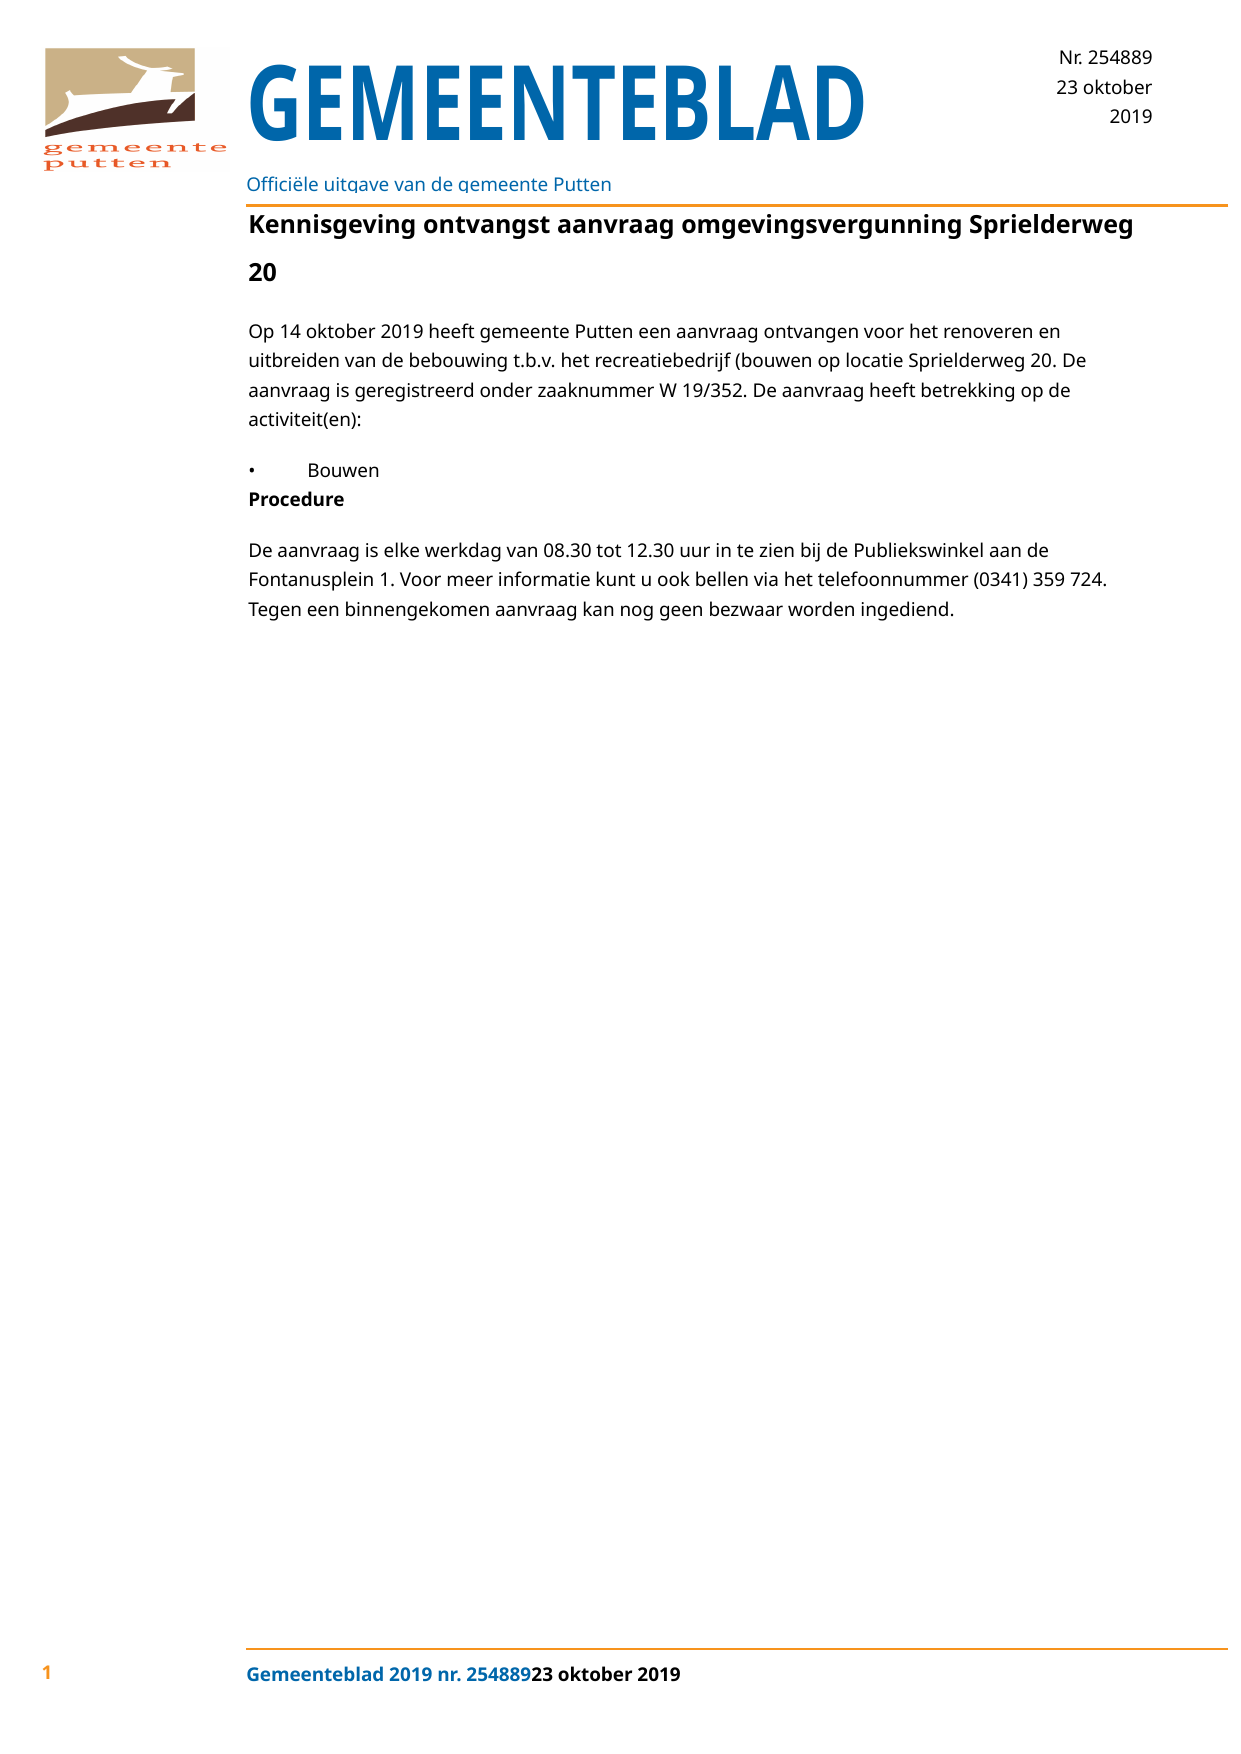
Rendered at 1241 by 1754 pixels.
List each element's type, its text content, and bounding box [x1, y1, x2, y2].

list Bouwen [248, 457, 1152, 483]
text Op 14 oktober 2019 heeft gemeente Putten een aanvraag ontvangen voor het renoveren en uitbreiden van de bebouwing t.b.v. het recreatiebedrijf (bouwen op locatie Sprielderweg 20. De aanvraag is geregistreerd onder zaaknummer W 19/352. De aanvraag heeft betrekking op de activiteit(en): [248, 318, 1152, 432]
text De aanvraag is elke werkdag van 08.30 tot 12.30 uur in te zien bij de Publiekswinkel aan de Fontanusplein 1. Voor meer informatie kunt u ook bellen via het telefoonnummer (0341) 359 724. Tegen een binnengekomen aanvraag kan nog geen bezwaar worden ingediend. [248, 537, 1152, 622]
text Kennisgeving ontvangst aanvraag omgevingsvergunning Sprielderweg 20 [248, 207, 1152, 288]
picture [41, 47, 231, 172]
text Procedure [248, 487, 1152, 512]
